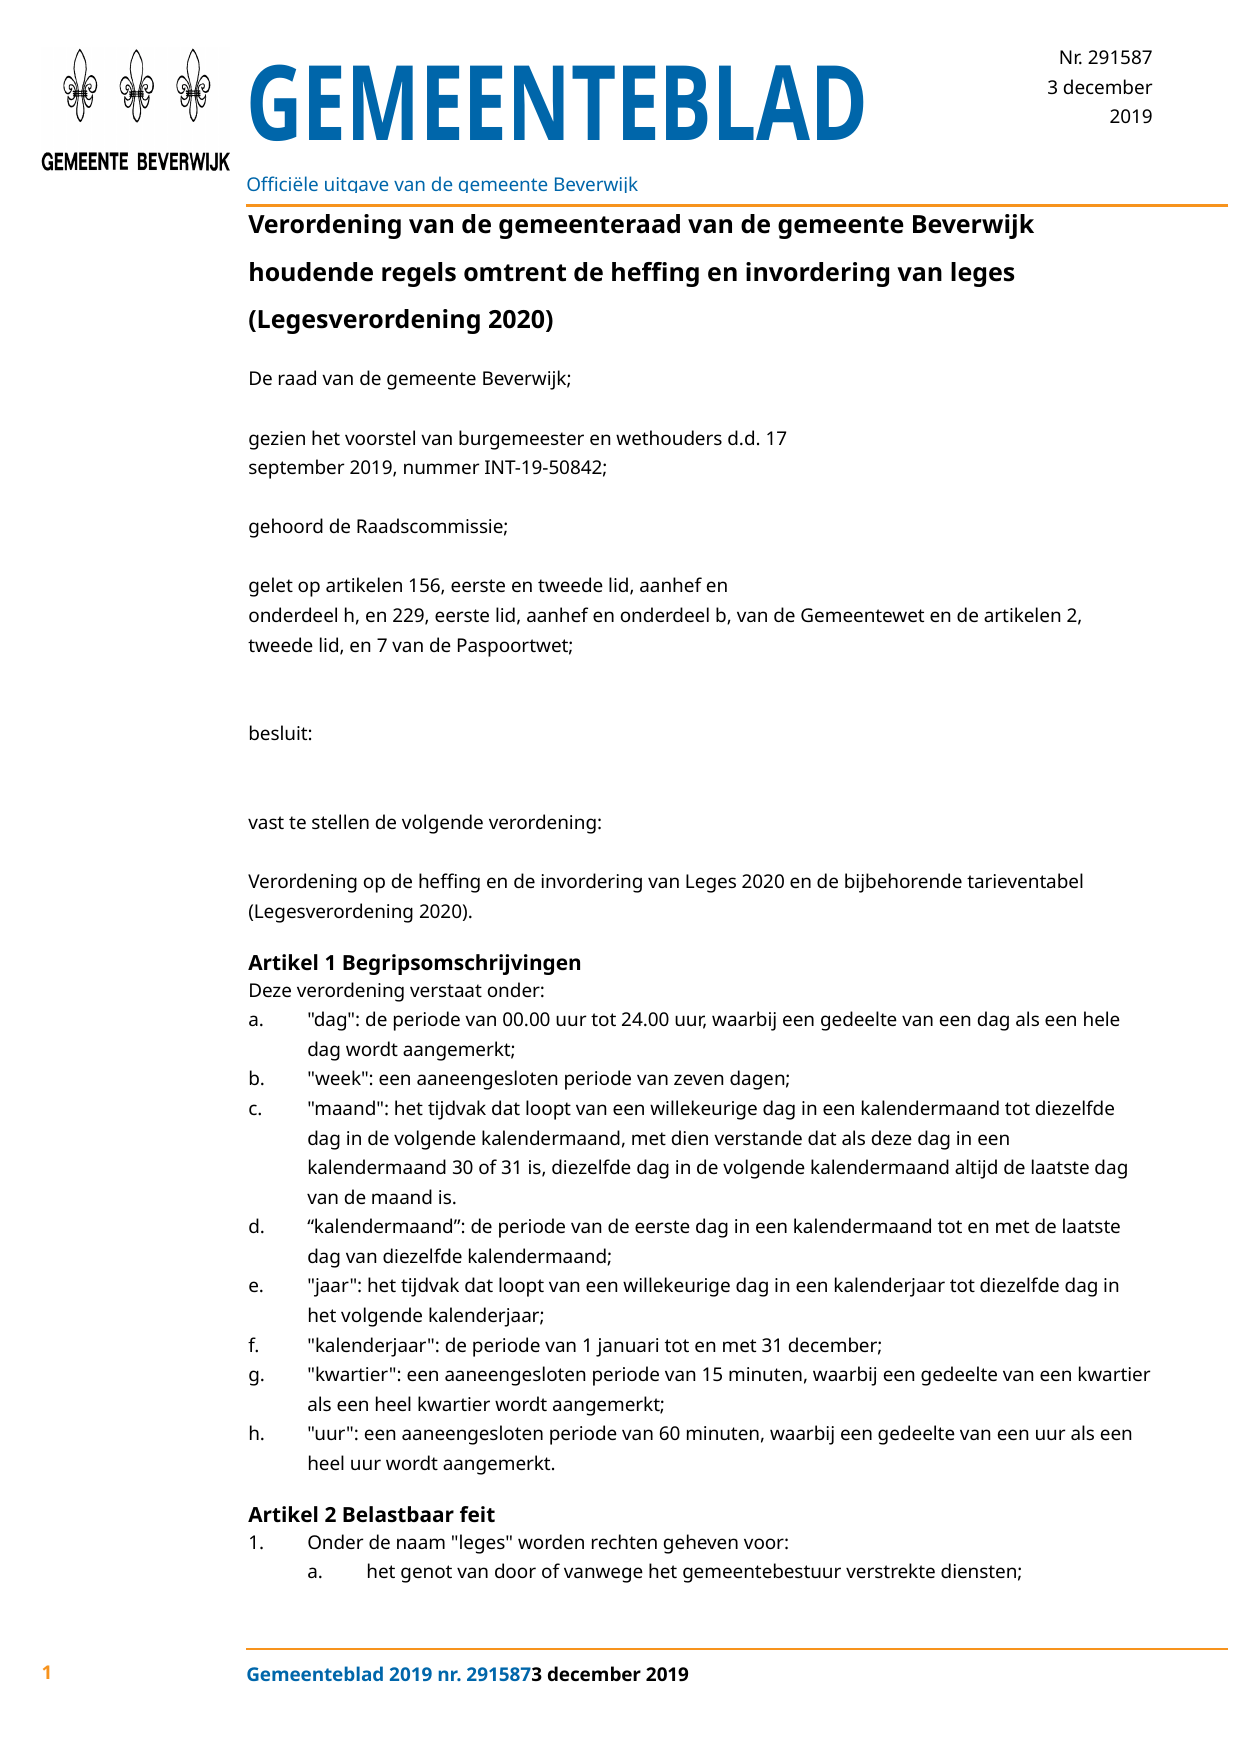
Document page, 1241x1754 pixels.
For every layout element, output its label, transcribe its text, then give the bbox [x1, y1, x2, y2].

list "week": een aaneengesloten periode van zeven dagen; [248, 1066, 1152, 1091]
list "maand": het tijdvak dat loopt van een willekeurige dag in een kalendermaand tot diezelfde dag in de volgende kalendermaand, met dien verstande dat als deze dag in een kalendermaand 30 of 31 is, diezelfde dag in de volgende kalendermaand altijd de laatste dag van de maand is. [248, 1095, 1152, 1210]
text besluit: [248, 721, 1152, 746]
picture [41, 47, 231, 172]
text Artikel 1 Begripsomschrijvingen [248, 948, 1152, 977]
list “kalendermaand”: de periode van de eerste dag in een kalendermaand tot en met de laatste dag van diezelfde kalendermaand; [248, 1213, 1152, 1269]
text gehoord de Raadscommissie; [248, 513, 1152, 539]
list "kalenderjaar": de periode van 1 januari tot en met 31 december; [248, 1332, 1152, 1358]
text Artikel 2 Belastbaar feit [248, 1501, 1152, 1529]
list "dag": de periode van 00.00 uur tot 24.00 uur, waarbij een gedeelte van een dag als een hele dag wordt aangemerkt; [248, 1006, 1152, 1062]
list Onder de naam "leges" worden rechten geheven voor: [248, 1529, 1152, 1555]
list "uur": een aaneengesloten periode van 60 minuten, waarbij een gedeelte van een uur als een heel uur wordt aangemerkt. [248, 1421, 1152, 1476]
text Deze verordening verstaat onder: [248, 977, 1152, 1003]
text Verordening op de heffing en de invordering van Leges 2020 en de bijbehorende tarieventabel (Legesverordening 2020). [248, 868, 1152, 924]
text gelet op artikelen 156, eerste en tweede lid, aanhef en [248, 573, 1152, 598]
text onderdeel h, en 229, eerste lid, aanhef en onderdeel b, van de Gemeentewet en de artikelen 2, tweede lid, en 7 van de Paspoortwet; [248, 602, 1152, 657]
text september 2019, nummer INT-19-50842; [248, 454, 1152, 480]
list "jaar": het tijdvak dat loopt van een willekeurige dag in een kalenderjaar tot diezelfde dag in het volgende kalenderjaar; [248, 1273, 1152, 1328]
text gezien het voorstel van burgemeester en wethouders d.d. 17 [248, 425, 1152, 450]
list het genot van door of vanwege het gemeentebestuur verstrekte diensten; [307, 1559, 1152, 1584]
text vast te stellen de volgende verordening: [248, 809, 1152, 835]
text Verordening van de gemeenteraad van de gemeente Beverwijk houdende regels omtrent de heffing en invordering van leges (Legesverordening 2020) [248, 207, 1152, 336]
text De raad van de gemeente Beverwijk; [248, 366, 1152, 391]
list "kwartier": een aaneengesloten periode van 15 minuten, waarbij een gedeelte van een kwartier als een heel kwartier wordt aangemerkt; [248, 1361, 1152, 1417]
